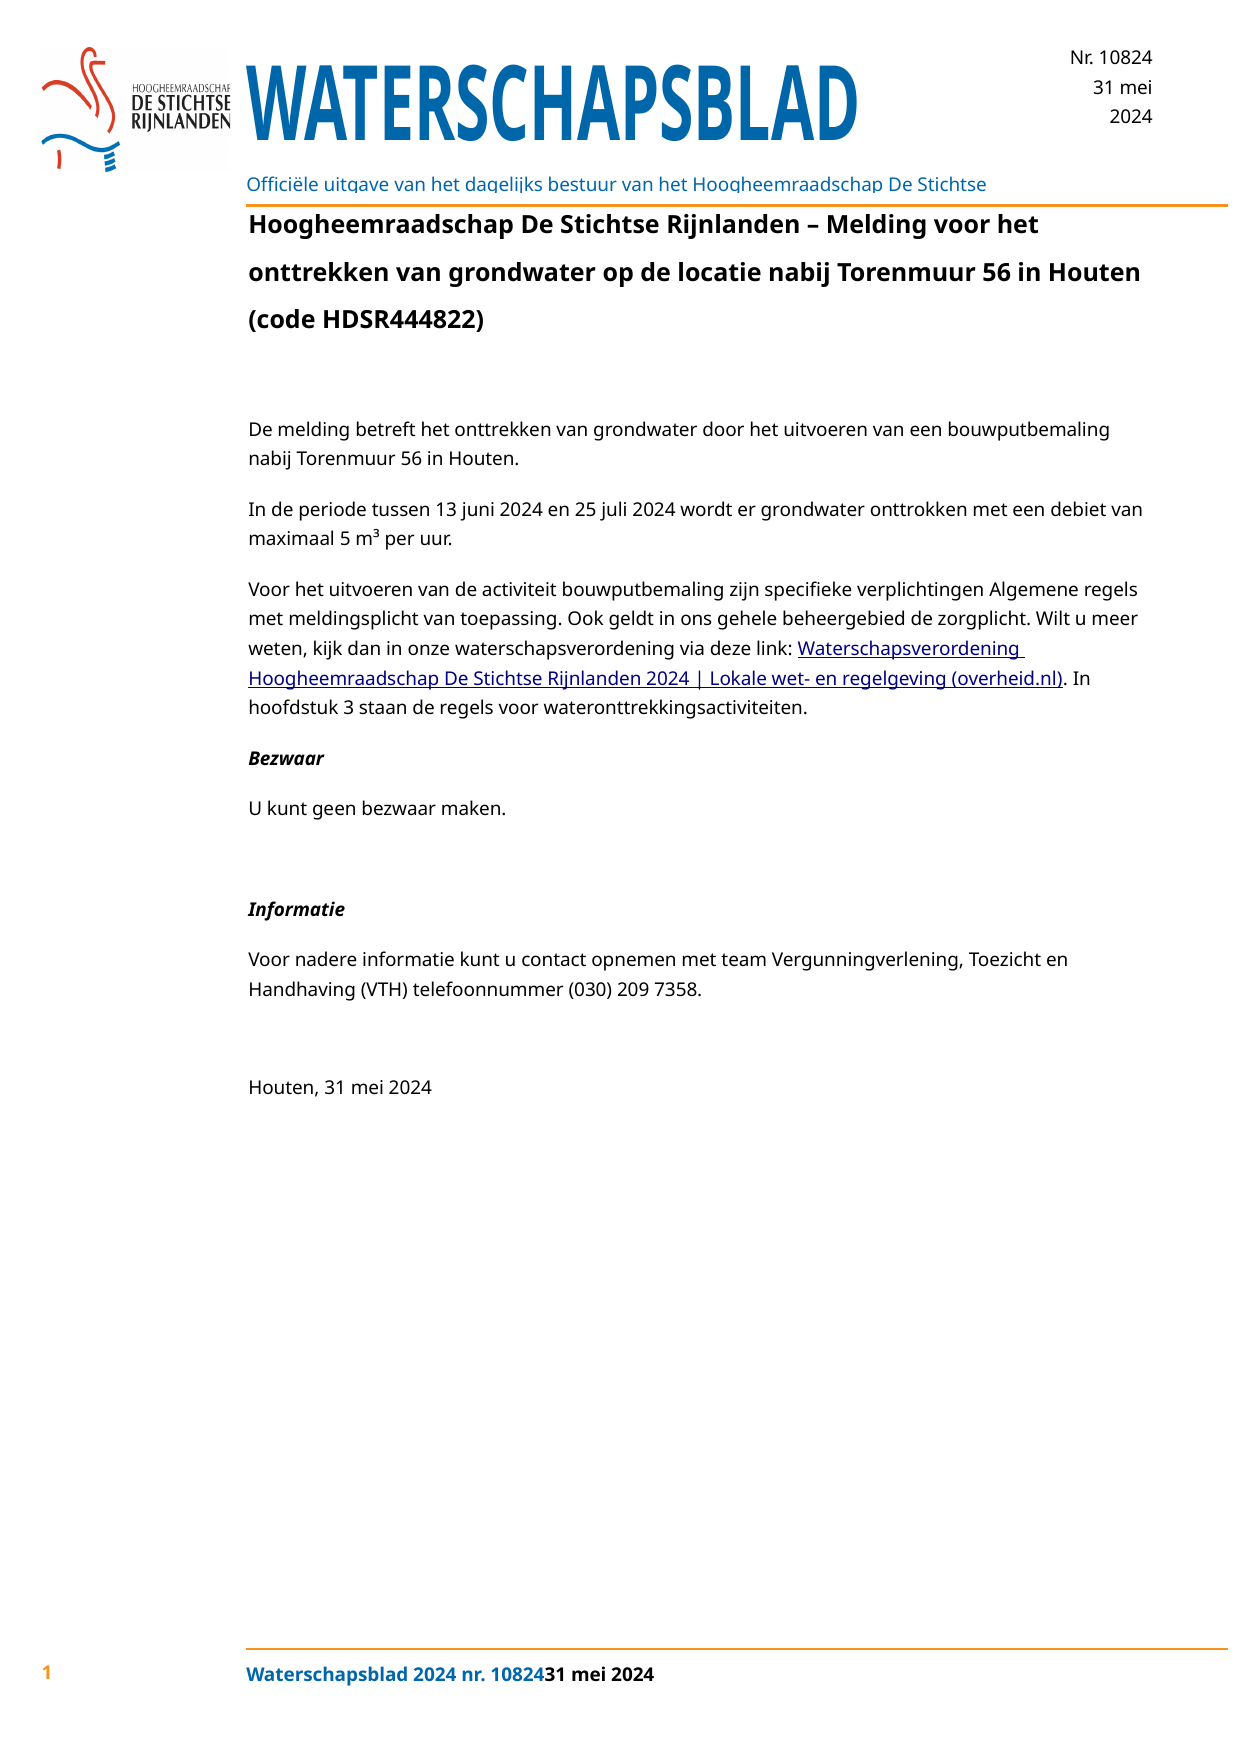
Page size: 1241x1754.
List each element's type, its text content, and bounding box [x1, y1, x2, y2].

text Voor nadere informatie kunt u contact opnemen met team Vergunningverlening, Toezicht en Handhaving (VTH) telefoonnummer (030) 209 7358. [248, 946, 1152, 1002]
text Bezwaar [248, 745, 1152, 770]
text In de periode tussen 13 juni 2024 en 25 juli 2024 wordt er grondwater onttrokken met een debiet van maximaal 5 m³ per uur. [248, 496, 1152, 551]
picture [41, 47, 231, 172]
text Houten, 31 mei 2024 [248, 1074, 1152, 1100]
text De melding betreft het onttrekken van grondwater door het uitvoeren van een bouwputbemaling nabij Torenmuur 56 in Houten. [248, 416, 1152, 471]
text Hoogheemraadschap De Stichtse Rijnlanden – Melding voor het onttrekken van grondwater op de locatie nabij Torenmuur 56 in Houten (code HDSR444822) [248, 207, 1152, 336]
text Informatie [248, 896, 1152, 922]
text Voor het uitvoeren van de activiteit bouwputbemaling zijn specifieke verplichtingen Algemene regels met meldingsplicht van toepassing. Ook geldt in ons gehele beheergebied de zorgplicht. Wilt u meer weten, kijk dan in onze waterschapsverordening via deze link: Waterschapsverordening Hoogheemraadschap De Stichtse Rijnlanden 2024 | Lokale wet- en regelgeving (overheid.nl). In hoofdstuk 3 staan de regels voor wateronttrekkingsactiviteiten. [248, 576, 1152, 720]
text U kunt geen bezwaar maken. [248, 795, 1152, 821]
